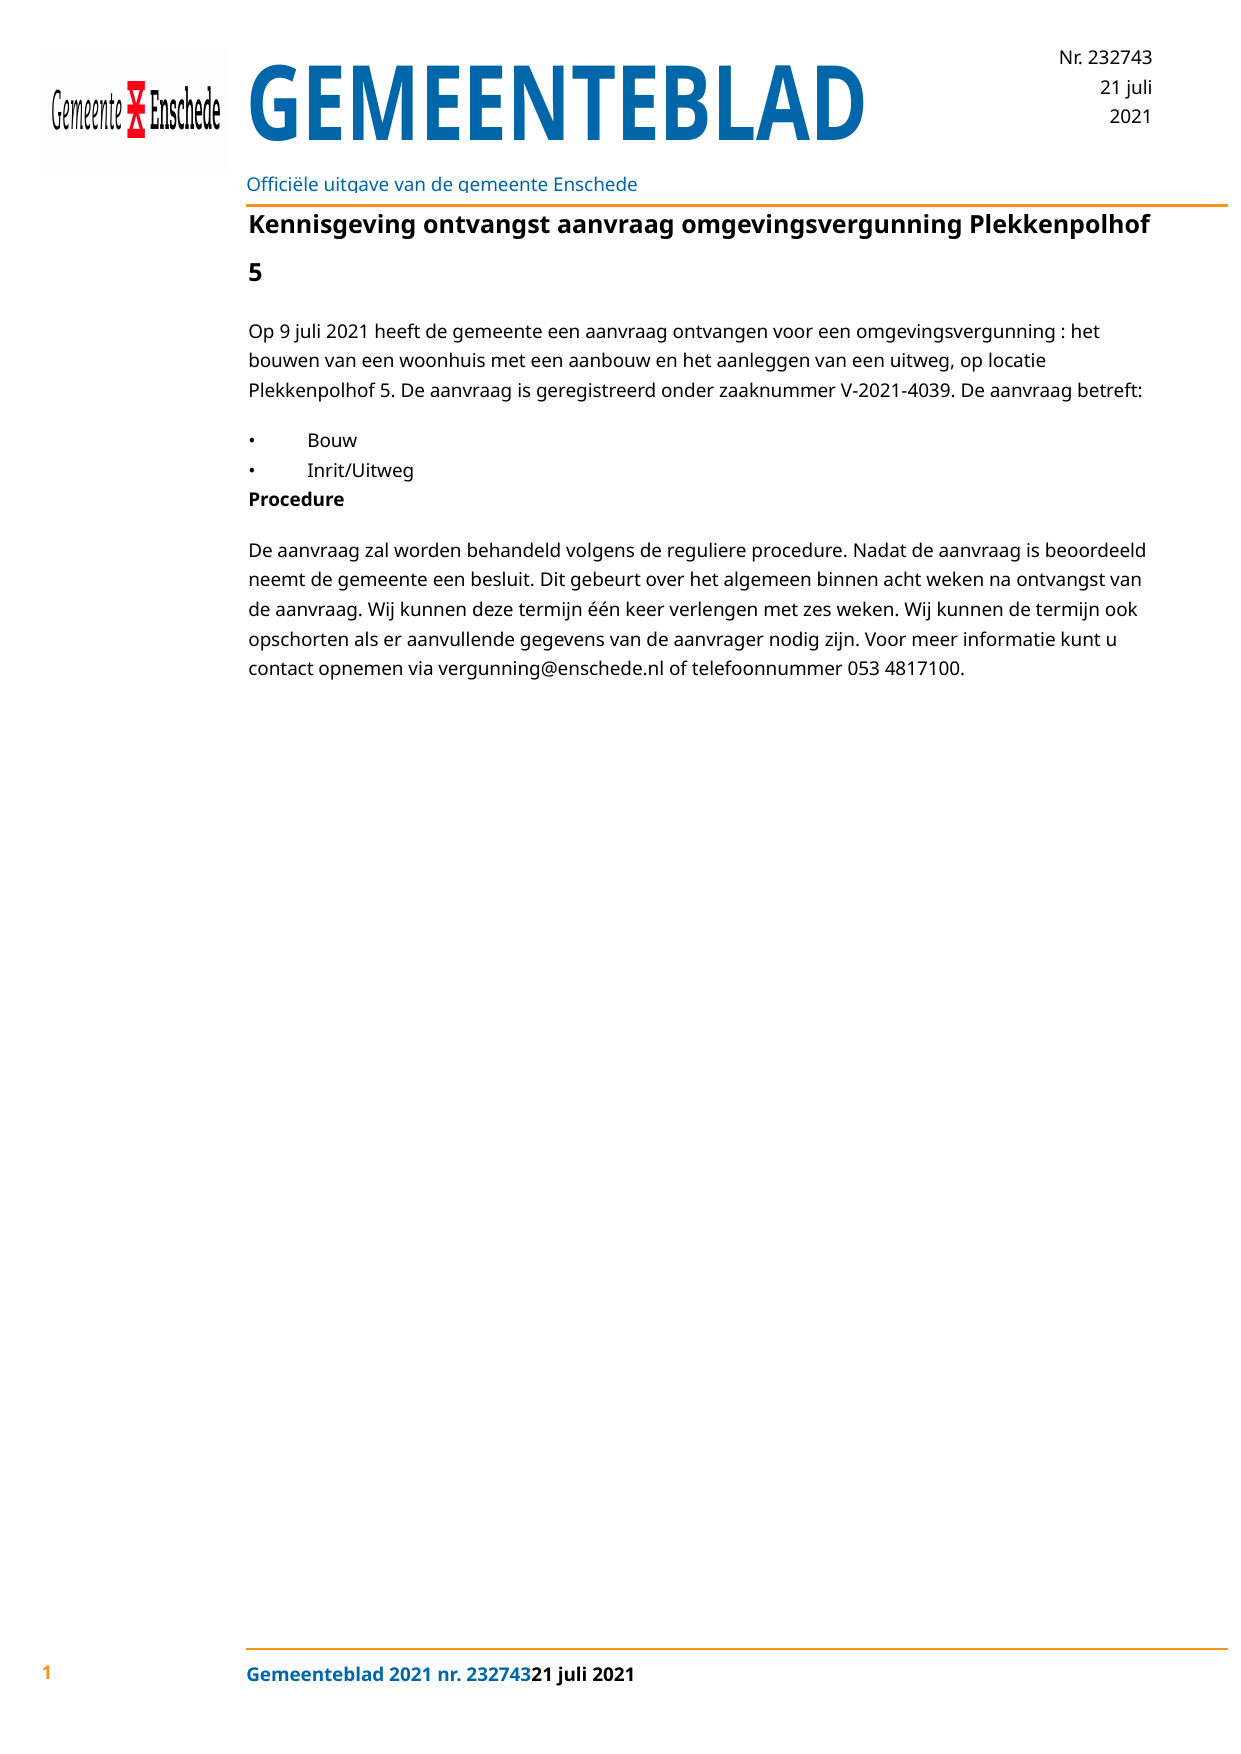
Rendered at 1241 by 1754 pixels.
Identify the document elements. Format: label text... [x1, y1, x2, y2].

text Procedure [248, 487, 1152, 512]
list Bouw [248, 427, 1152, 453]
text De aanvraag zal worden behandeld volgens de reguliere procedure. Nadat de aanvraag is beoordeeld neemt de gemeente een besluit. Dit gebeurt over het algemeen binnen acht weken na ontvangst van de aanvraag. Wij kunnen deze termijn één keer verlengen met zes weken. Wij kunnen de termijn ook opschorten als er aanvullende gegevens van de aanvrager nodig zijn. Voor meer informatie kunt u contact opnemen via vergunning@enschede.nl of telefoonnummer 053 4817100. [248, 537, 1152, 681]
picture [41, 47, 231, 172]
text Kennisgeving ontvangst aanvraag omgevingsvergunning Plekkenpolhof 5 [248, 207, 1152, 288]
text Op 9 juli 2021 heeft de gemeente een aanvraag ontvangen voor een omgevingsvergunning : het bouwen van een woonhuis met een aanbouw en het aanleggen van een uitweg, op locatie Plekkenpolhof 5. De aanvraag is geregistreerd onder zaaknummer V-2021-4039. De aanvraag betreft: [248, 318, 1152, 403]
list Inrit/Uitweg [248, 457, 1152, 483]
